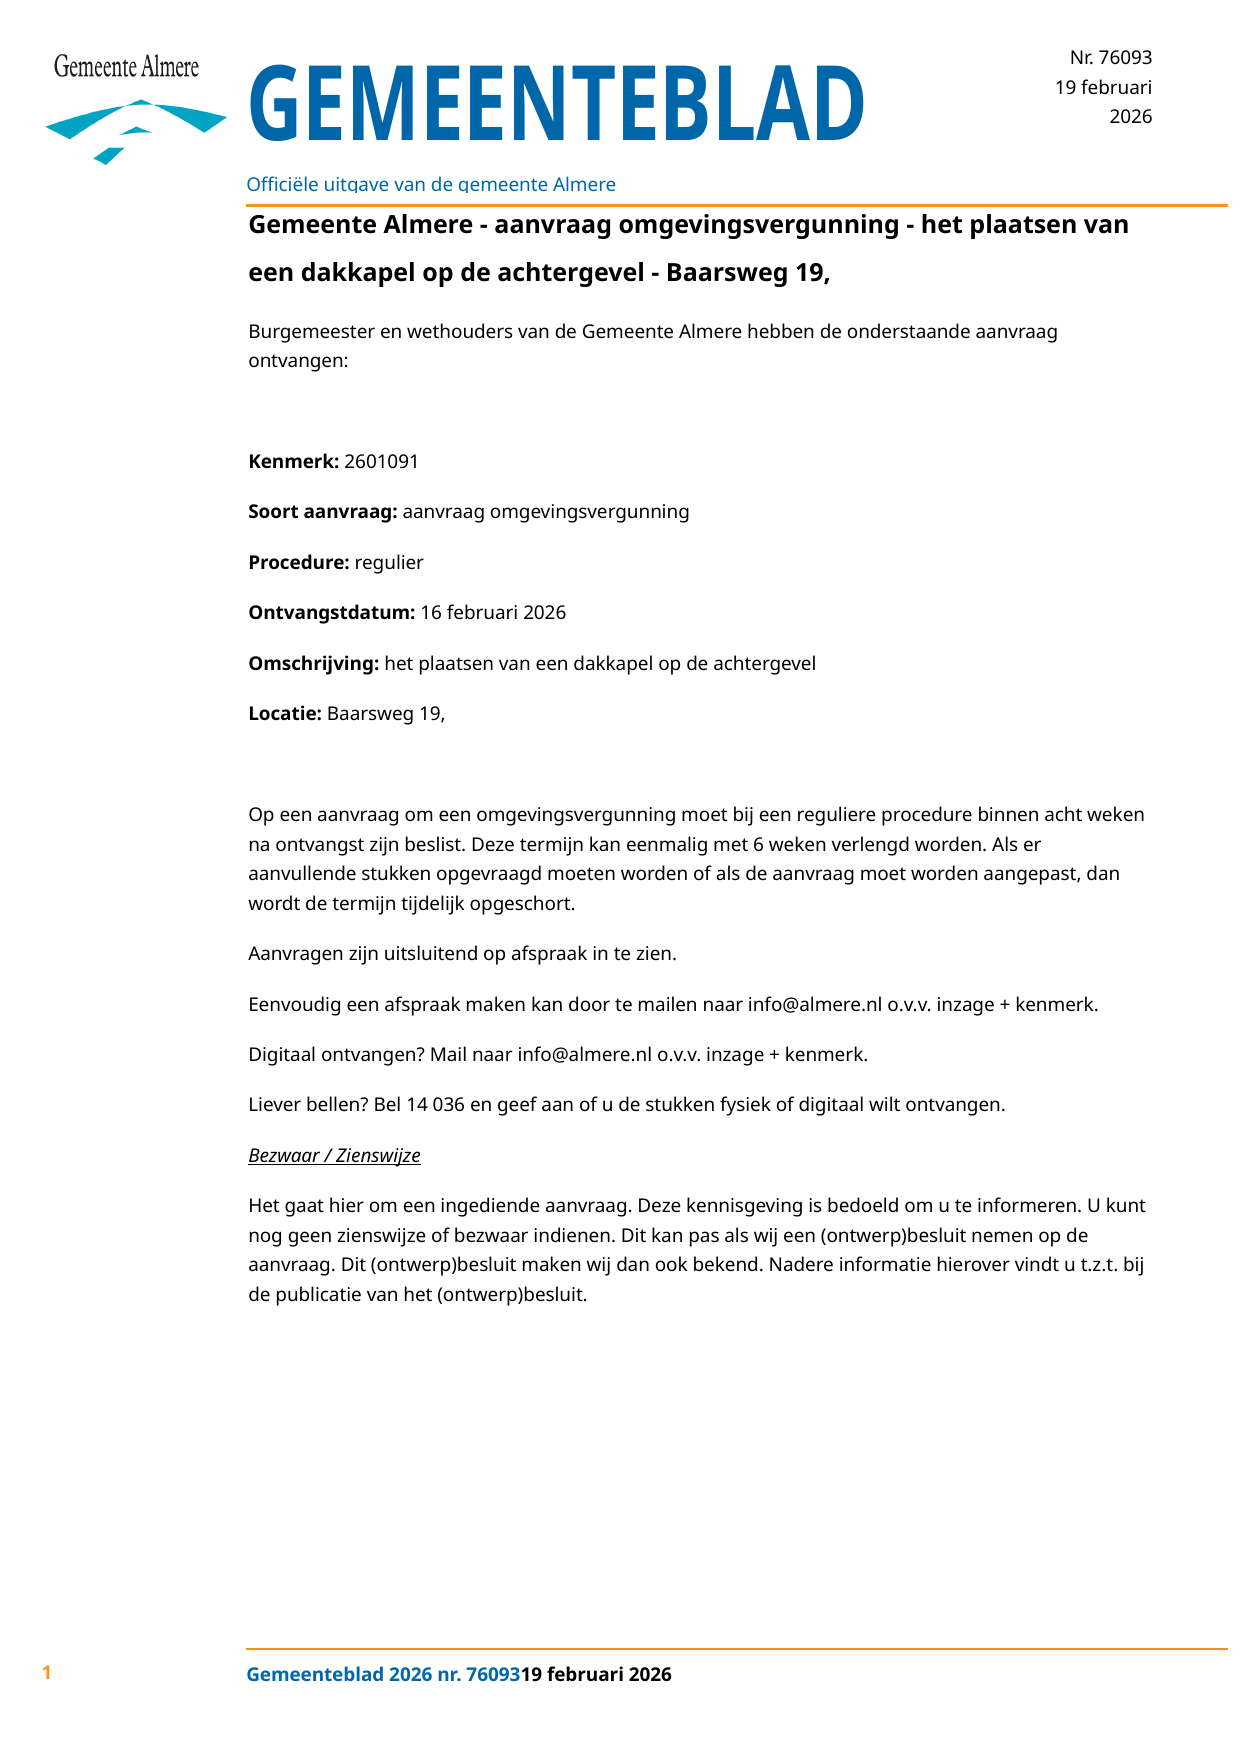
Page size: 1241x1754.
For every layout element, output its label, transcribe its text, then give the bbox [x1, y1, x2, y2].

text Locatie: Baarsweg 19, [248, 700, 1152, 726]
text Ontvangstdatum: 16 februari 2026 [248, 599, 1152, 625]
picture [41, 47, 231, 172]
text Eenvoudig een afspraak maken kan door te mailen naar info@almere.nl o.v.v. inzage + kenmerk. [248, 991, 1152, 1017]
text Digitaal ontvangen? Mail naar info@almere.nl o.v.v. inzage + kenmerk. [248, 1041, 1152, 1067]
text Op een aanvraag om een omgevingsvergunning moet bij een reguliere procedure binnen acht weken na ontvangst zijn beslist. Deze termijn kan eenmalig met 6 weken verlengd worden. Als er aanvullende stukken opgevraagd moeten worden of als de aanvraag moet worden aangepast, dan wordt de termijn tijdelijk opgeschort. [248, 801, 1152, 916]
text Liever bellen? Bel 14 036 en geef aan of u de stukken fysiek of digitaal wilt ontvangen. [248, 1092, 1152, 1117]
text Burgemeester en wethouders van de Gemeente Almere hebben de onderstaande aanvraag ontvangen: [248, 318, 1152, 373]
text Procedure: regulier [248, 549, 1152, 575]
text Soort aanvraag: aanvraag omgevingsvergunning [248, 499, 1152, 524]
text Gemeente Almere - aanvraag omgevingsvergunning - het plaatsen van een dakkapel op de achtergevel - Baarsweg 19, [248, 207, 1152, 288]
text Aanvragen zijn uitsluitend op afspraak in te zien. [248, 940, 1152, 966]
text Het gaat hier om een ingediende aanvraag. Deze kennisgeving is bedoeld om u te informeren. U kunt nog geen zienswijze of bezwaar indienen. Dit kan pas als wij een (ontwerp)besluit nemen op de aanvraag. Dit (ontwerp)besluit maken wij dan ook bekend. Nadere informatie hierover vindt u t.z.t. bij de publicatie van het (ontwerp)besluit. [248, 1192, 1152, 1307]
text Bezwaar / Zienswijze [248, 1142, 1152, 1168]
text Kenmerk: 2601091 [248, 448, 1152, 474]
text Omschrijving: het plaatsen van een dakkapel op de achtergevel [248, 650, 1152, 676]
